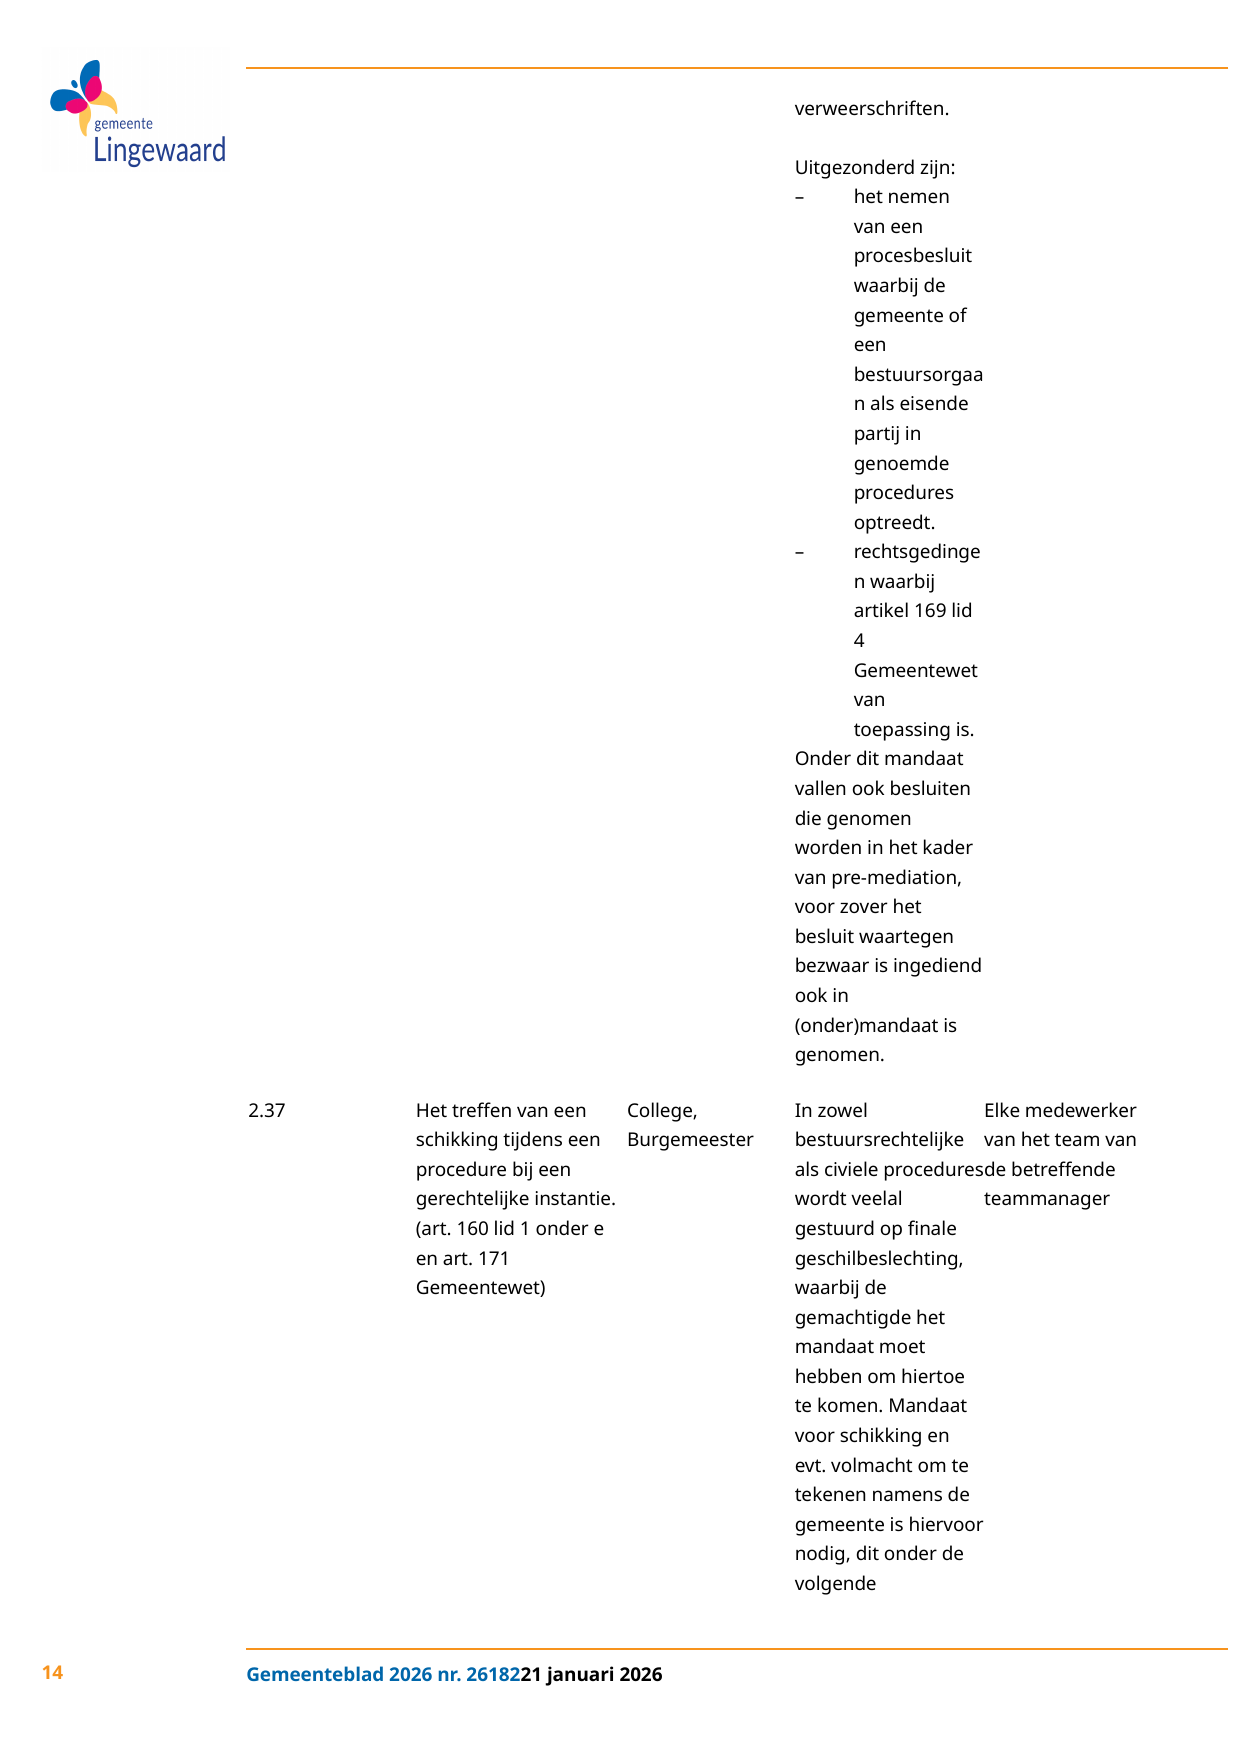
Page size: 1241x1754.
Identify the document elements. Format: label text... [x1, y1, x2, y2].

table_cell Elke medewerker van het team van de betreffende teammanager [984, 1097, 1152, 1596]
table_cell [627, 95, 794, 1097]
table_cell College, Burgemeester [627, 1097, 794, 1596]
table_cell [416, 95, 627, 1097]
picture [41, 47, 231, 172]
table_cell [248, 95, 416, 1097]
table_cell In zowel bestuursrechtelijke als civiele procedures wordt veelal gestuurd op finale geschilbeslechting, waarbij de gemachtigde het mandaat moet hebben om hiertoe te komen. Mandaat voor schikking en evt. volmacht om te tekenen namens de gemeente is hiervoor nodig, dit onder de volgende [795, 1097, 984, 1596]
table_cell [984, 95, 1152, 1097]
table_cell verweerschriften. Uitgezonderd zijn: het nemen van een procesbesluit waarbij de gemeente of een bestuursorgaan als eisende partij in genoemde procedures optreedt. rechtsgedingen waarbij artikel 169 lid 4 Gemeentewet van toepassing is. Onder dit mandaat vallen ook besluiten die genomen worden in het kader van pre-mediation, voor zover het besluit waartegen bezwaar is ingediend ook in (onder)mandaat is genomen. [795, 95, 984, 1097]
table_cell 2.37 [248, 1097, 416, 1596]
table_cell Het treffen van een schikking tijdens een procedure bij een gerechtelijke instantie. (art. 160 lid 1 onder e en art. 171 Gemeentewet) [416, 1097, 627, 1596]
